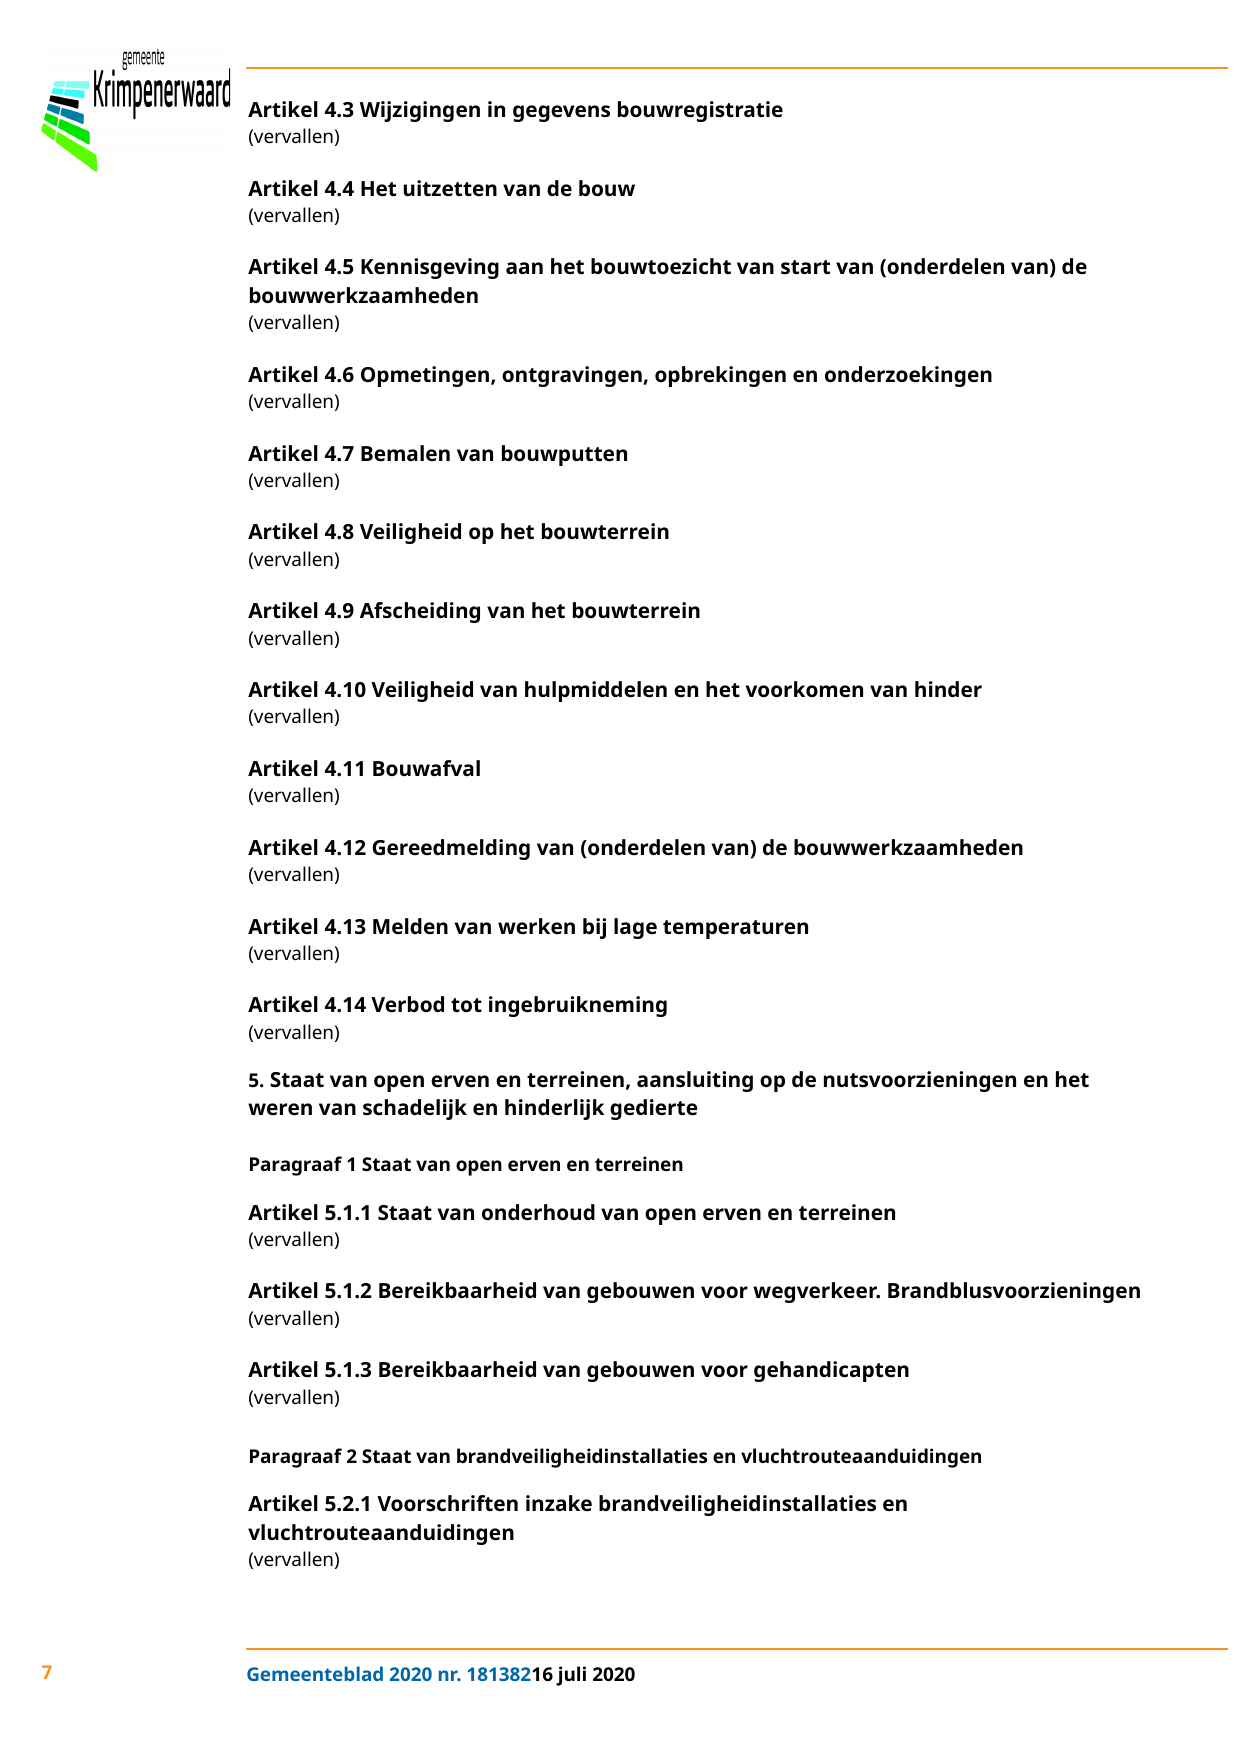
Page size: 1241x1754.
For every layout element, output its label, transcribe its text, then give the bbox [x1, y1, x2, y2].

text (vervallen) [248, 625, 1152, 651]
text Artikel 4.11 Bouwafval [248, 754, 1152, 782]
text Artikel 5.2.1 Voorschriften inzake brandveiligheidinstallaties en vluchtrouteaanduidingen [248, 1489, 1152, 1546]
text Artikel 4.12 Gereedmelding van (onderdelen van) de bouwwerkzaamheden [248, 833, 1152, 861]
text (vervallen) [248, 782, 1152, 808]
text Artikel 5.1.1 Staat van onderhoud van open erven en terreinen [248, 1198, 1152, 1226]
text (vervallen) [248, 1384, 1152, 1409]
text (vervallen) [248, 309, 1152, 335]
text Artikel 4.4 Het uitzetten van de bouw [248, 174, 1152, 202]
text Artikel 4.8 Veiligheid op het bouwterrein [248, 517, 1152, 546]
text Artikel 5.1.2 Bereikbaarheid van gebouwen voor wegverkeer. Brandblusvoorzieningen [248, 1277, 1152, 1305]
text (vervallen) [248, 1226, 1152, 1252]
text Artikel 4.9 Afscheiding van het bouwterrein [248, 596, 1152, 625]
text Artikel 4.3 Wijzigingen in gegevens bouwregistratie [248, 95, 1152, 123]
text Artikel 4.6 Opmetingen, ontgravingen, opbrekingen en onderzoekingen [248, 360, 1152, 388]
text (vervallen) [248, 467, 1152, 493]
text Artikel 4.10 Veiligheid van hulpmiddelen en het voorkomen van hinder [248, 675, 1152, 704]
text Artikel 4.7 Bemalen van bouwputten [248, 439, 1152, 467]
text (vervallen) [248, 1546, 1152, 1572]
text (vervallen) [248, 202, 1152, 228]
text (vervallen) [248, 861, 1152, 887]
text Paragraaf 1 Staat van open erven en terreinen [248, 1151, 1152, 1177]
text (vervallen) [248, 123, 1152, 149]
text Paragraaf 2 Staat van brandveiligheidinstallaties en vluchtrouteaanduidingen [248, 1443, 1152, 1469]
text (vervallen) [248, 704, 1152, 729]
text (vervallen) [248, 940, 1152, 966]
text 5. Staat van open erven en terreinen, aansluiting op de nutsvoorzieningen en het weren van schadelijk en hinderlijk gedierte [248, 1065, 1152, 1122]
text Artikel 5.1.3 Bereikbaarheid van gebouwen voor gehandicapten [248, 1355, 1152, 1384]
picture [41, 47, 231, 172]
text (vervallen) [248, 1305, 1152, 1331]
text Artikel 4.13 Melden van werken bij lage temperaturen [248, 912, 1152, 940]
text (vervallen) [248, 546, 1152, 572]
text (vervallen) [248, 388, 1152, 414]
text Artikel 4.5 Kennisgeving aan het bouwtoezicht van start van (onderdelen van) de bouwwerkzaamheden [248, 252, 1152, 309]
text Artikel 4.14 Verbod tot ingebruikneming [248, 991, 1152, 1019]
text (vervallen) [248, 1019, 1152, 1045]
